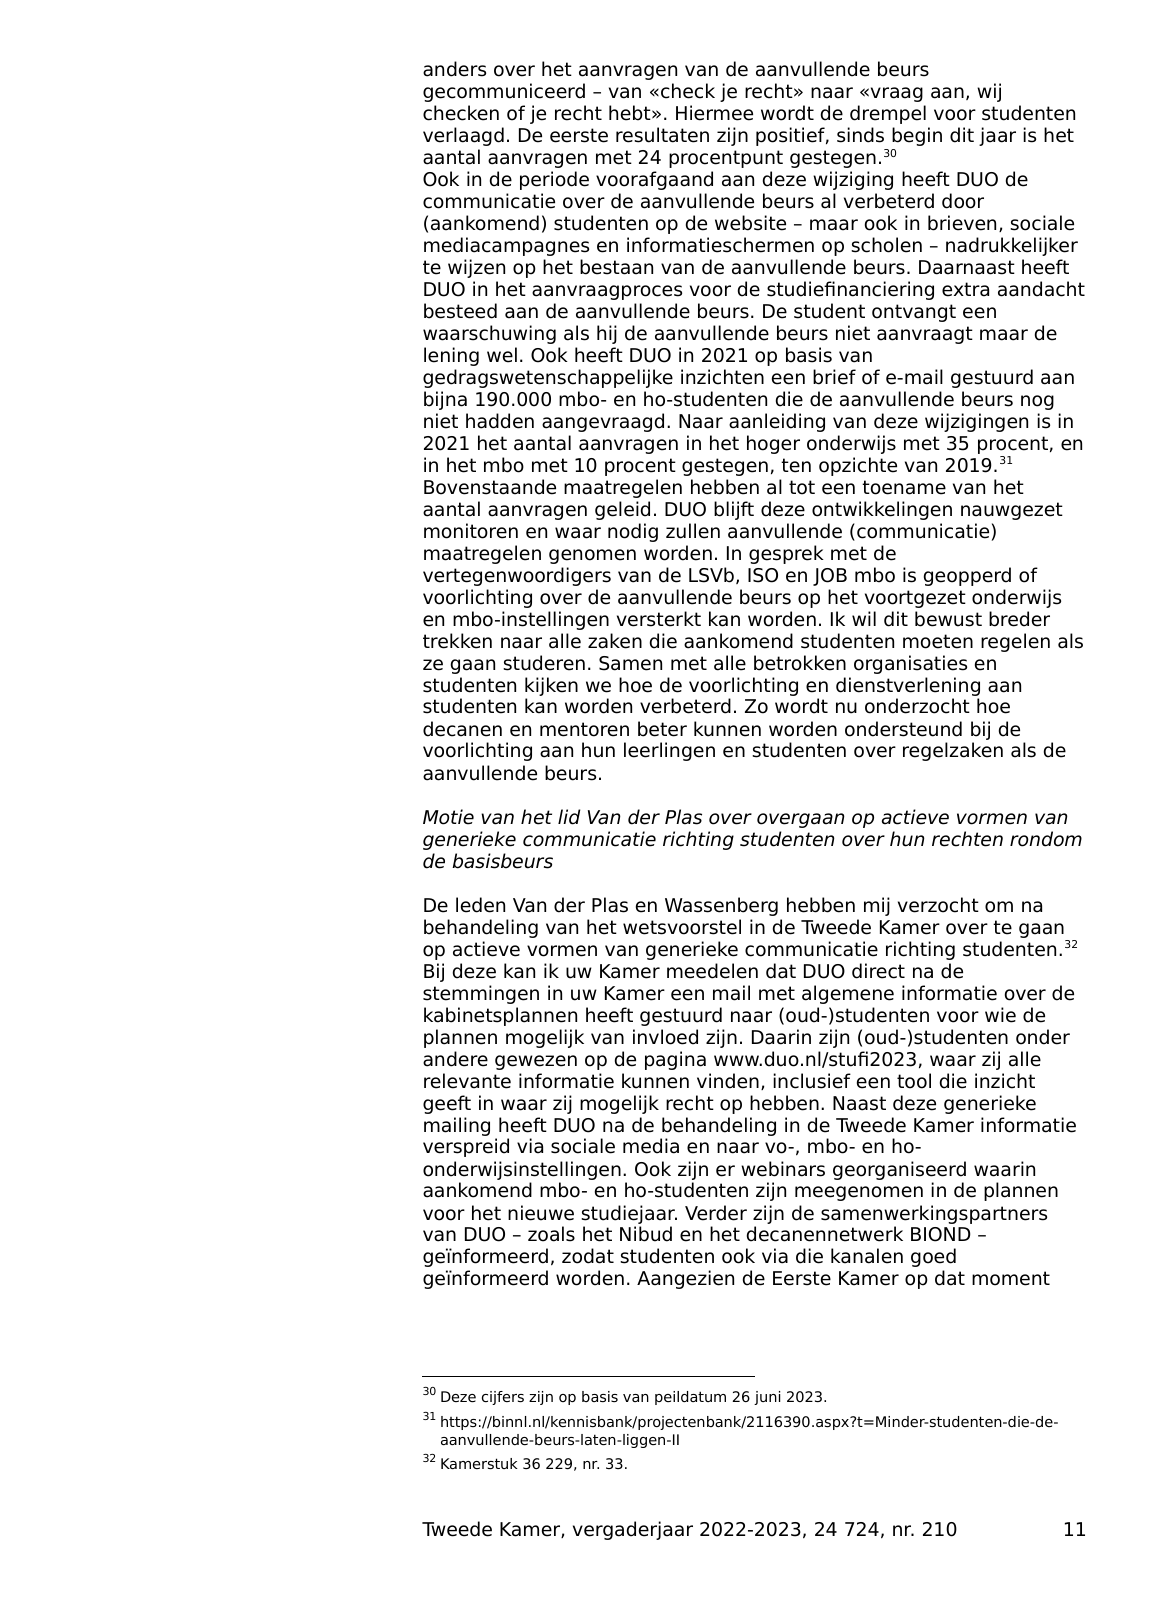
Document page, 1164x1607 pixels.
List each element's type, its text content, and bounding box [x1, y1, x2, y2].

text Kamerstuk 36 229, nr. 33. [422, 1452, 1087, 1474]
subtitle Motie van het lid Van der Plas over overgaan op actieve vormen van generieke communicatie richting studenten over hun rechten rondom de basisbeurs [422, 807, 1087, 872]
text https://binnl.nl/kennisbank/projectenbank/2116390.aspx?t=Minder-studenten-die-de-aanvullende-beurs-laten-liggen-II [422, 1410, 1087, 1449]
text De leden Van der Plas en Wassenberg hebben mij verzocht om na behandeling van het wetsvoorstel in de Tweede Kamer over te gaan op actieve vormen van generieke communicatie richting studenten. Bij deze kan ik uw Kamer meedelen dat DUO direct na de stemmingen in uw Kamer een mail met algemene informatie over de kabinetsplannen heeft gestuurd naar (oud-)studenten voor wie de plannen mogelijk van invloed zijn. Daarin zijn (oud-)studenten onder andere gewezen op de pagina www.duo.nl/stufi2023, waar zij alle relevante informatie kunnen vinden, inclusief een tool die inzicht geeft in waar zij mogelijk recht op hebben. Naast deze generieke mailing heeft DUO na de behandeling in de Tweede Kamer informatie verspreid via sociale media en naar vo-, mbo- en ho-onderwijsinstellingen. Ook zijn er webinars georganiseerd waarin aankomend mbo- en ho-studenten zijn meegenomen in de plannen voor het nieuwe studiejaar. Verder zijn de samenwerkingspartners van DUO – zoals het Nibud en het decanennetwerk BIOND – geïnformeerd, zodat studenten ook via die kanalen goed geïnformeerd worden. Aangezien de Eerste Kamer op dat moment [422, 895, 1087, 1290]
text anders over het aanvragen van de aanvullende beurs gecommuniceerd – van «check je recht» naar «vraag aan, wij checken of je recht hebt». Hiermee wordt de drempel voor studenten verlaagd. De eerste resultaten zijn positief, sinds begin dit jaar is het aantal aanvragen met 24 procentpunt gestegen. [422, 59, 1087, 169]
text Bovenstaande maatregelen hebben al tot een toename van het aantal aanvragen geleid. DUO blijft deze ontwikkelingen nauwgezet monitoren en waar nodig zullen aanvullende (communicatie) maatregelen genomen worden. In gesprek met de vertegenwoordigers van de LSVb, ISO en JOB mbo is geopperd of voorlichting over de aanvullende beurs op het voortgezet onderwijs en mbo-instellingen versterkt kan worden. Ik wil dit bewust breder trekken naar alle zaken die aankomend studenten moeten regelen als ze gaan studeren. Samen met alle betrokken organisaties en studenten kijken we hoe de voorlichting en dienstverlening aan studenten kan worden verbeterd. Zo wordt nu onderzocht hoe decanen en mentoren beter kunnen worden ondersteund bij de voorlichting aan hun leerlingen en studenten over regelzaken als de aanvullende beurs. [422, 477, 1087, 784]
text Deze cijfers zijn op basis van peildatum 26 juni 2023. [422, 1385, 1087, 1407]
text Ook in de periode voorafgaand aan deze wijziging heeft DUO de communicatie over de aanvullende beurs al verbeterd door (aankomend) studenten op de website – maar ook in brieven, sociale mediacampagnes en informatieschermen op scholen – nadrukkelijker te wijzen op het bestaan van de aanvullende beurs. Daarnaast heeft DUO in het aanvraagproces voor de studiefinanciering extra aandacht besteed aan de aanvullende beurs. De student ontvangt een waarschuwing als hij de aanvullende beurs niet aanvraagt maar de lening wel. Ook heeft DUO in 2021 op basis van gedragswetenschappelijke inzichten een brief of e-mail gestuurd aan bijna 190.000 mbo- en ho-studenten die de aanvullende beurs nog niet hadden aangevraagd. Naar aanleiding van deze wijzigingen is in 2021 het aantal aanvragen in het hoger onderwijs met 35 procent, en in het mbo met 10 procent gestegen, ten opzichte van 2019. [422, 169, 1087, 477]
